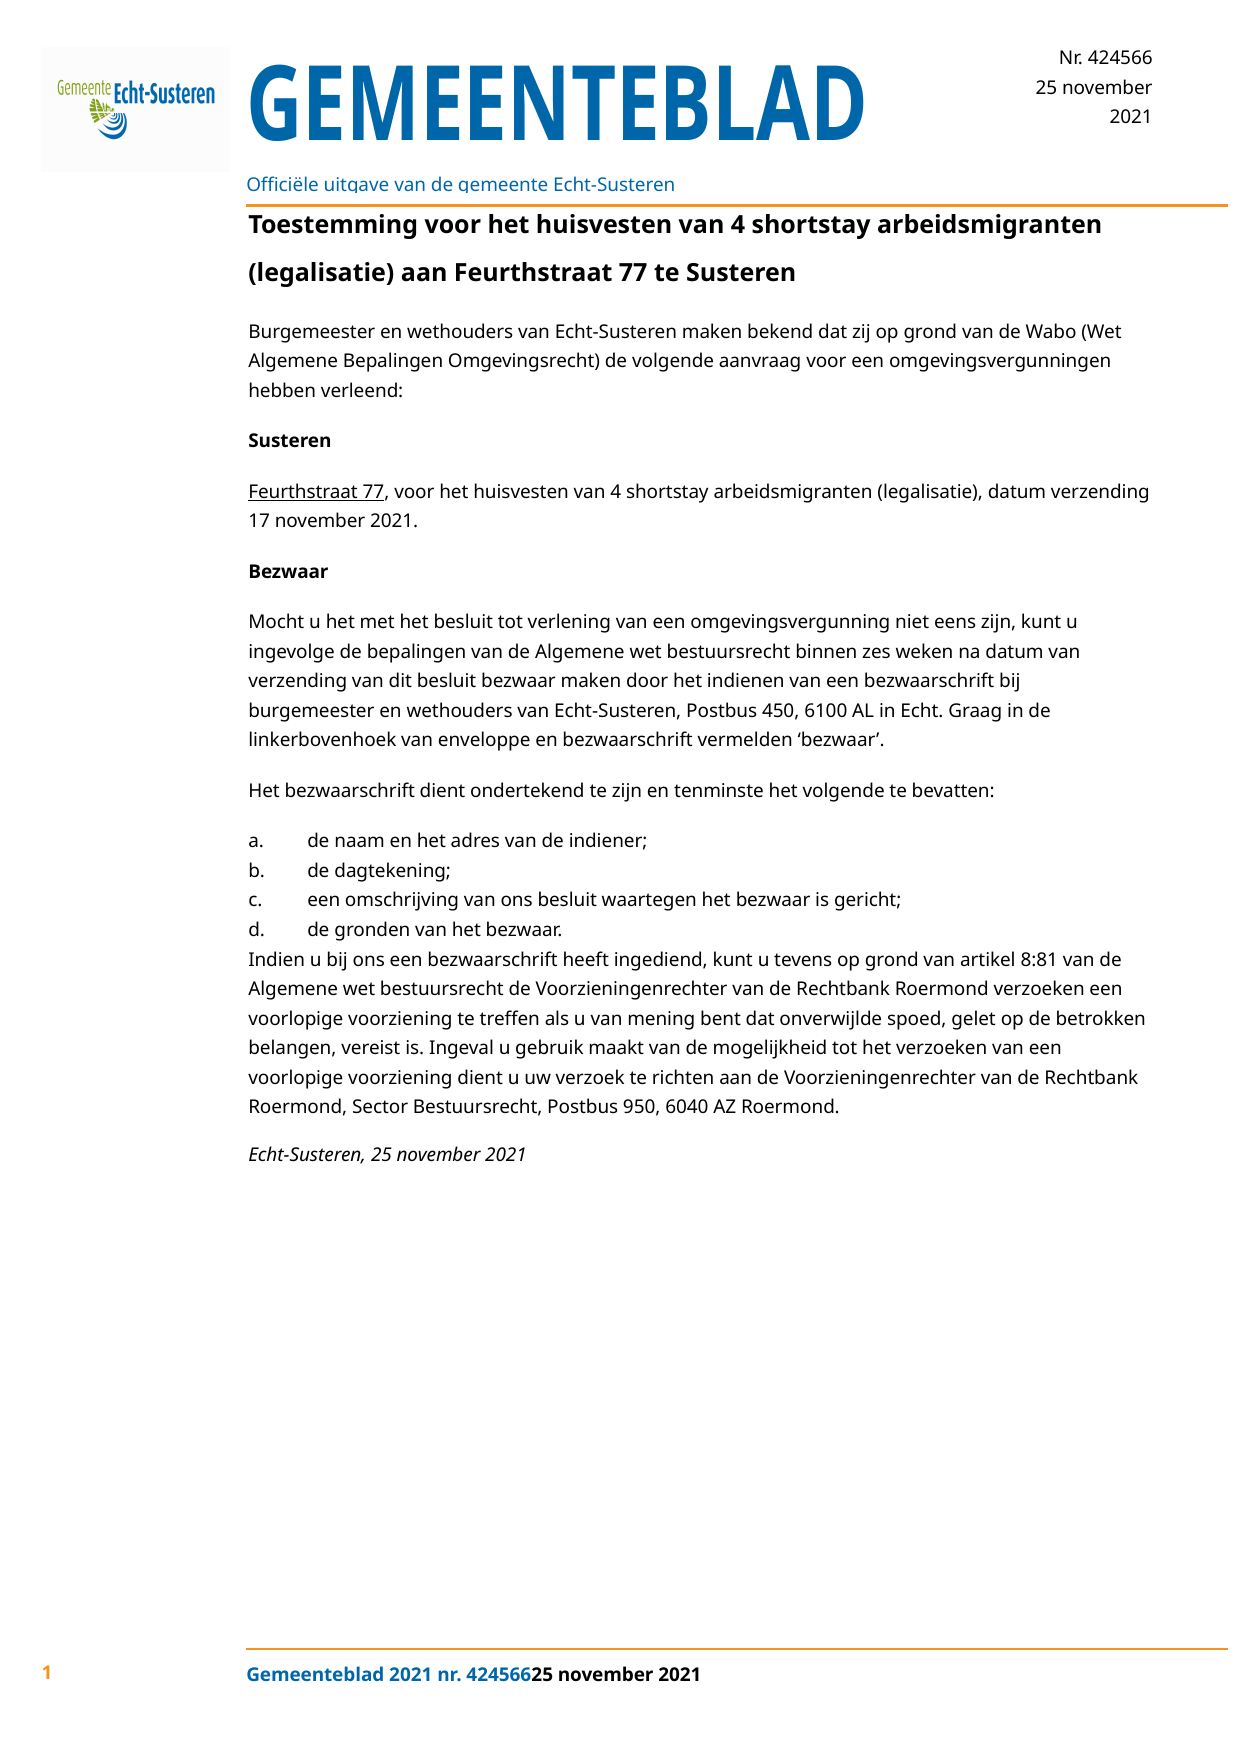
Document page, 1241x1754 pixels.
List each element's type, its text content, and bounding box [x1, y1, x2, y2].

text Toestemming voor het huisvesten van 4 shortstay arbeidsmigranten (legalisatie) aan Feurthstraat 77 te Susteren [248, 207, 1152, 288]
text Mocht u het met het besluit tot verlening van een omgevingsvergunning niet eens zijn, kunt u ingevolge de bepalingen van de Algemene wet bestuursrecht binnen zes weken na datum van verzending van dit besluit bezwaar maken door het indienen van een bezwaarschrift bij burgemeester en wethouders van Echt-Susteren, Postbus 450, 6100 AL in Echt. Graag in de linkerbovenhoek van enveloppe en bezwaarschrift vermelden ‘bezwaar’. [248, 608, 1152, 752]
list de dagtekening; [248, 857, 1152, 883]
text Echt-Susteren, 25 november 2021 [248, 1142, 1152, 1167]
text Bezwaar [248, 558, 1152, 584]
text Susteren [248, 427, 1152, 453]
list een omschrijving van ons besluit waartegen het bezwaar is gericht; [248, 887, 1152, 912]
list de gronden van het bezwaar. [248, 916, 1152, 942]
text Het bezwaarschrift dient ondertekend te zijn en tenminste het volgende te bevatten: [248, 777, 1152, 803]
picture [41, 47, 231, 172]
list de naam en het adres van de indiener; [248, 827, 1152, 853]
text Burgemeester en wethouders van Echt-Susteren maken bekend dat zij op grond van de Wabo (Wet Algemene Bepalingen Omgevingsrecht) de volgende aanvraag voor een omgevingsvergunningen hebben verleend: [248, 318, 1152, 403]
text Feurthstraat 77, voor het huisvesten van 4 shortstay arbeidsmigranten (legalisatie), datum verzending 17 november 2021. [248, 478, 1152, 533]
text Indien u bij ons een bezwaarschrift heeft ingediend, kunt u tevens op grond van artikel 8:81 van de Algemene wet bestuursrecht de Voorzieningenrechter van de Rechtbank Roermond verzoeken een voorlopige voorziening te treffen als u van mening bent dat onverwijlde spoed, gelet op de betrokken belangen, vereist is. Ingeval u gebruik maakt van de mogelijkheid tot het verzoeken van een voorlopige voorziening dient u uw verzoek te richten aan de Voorzieningenrechter van de Rechtbank Roermond, Sector Bestuursrecht, Postbus 950, 6040 AZ Roermond. [248, 946, 1152, 1119]
